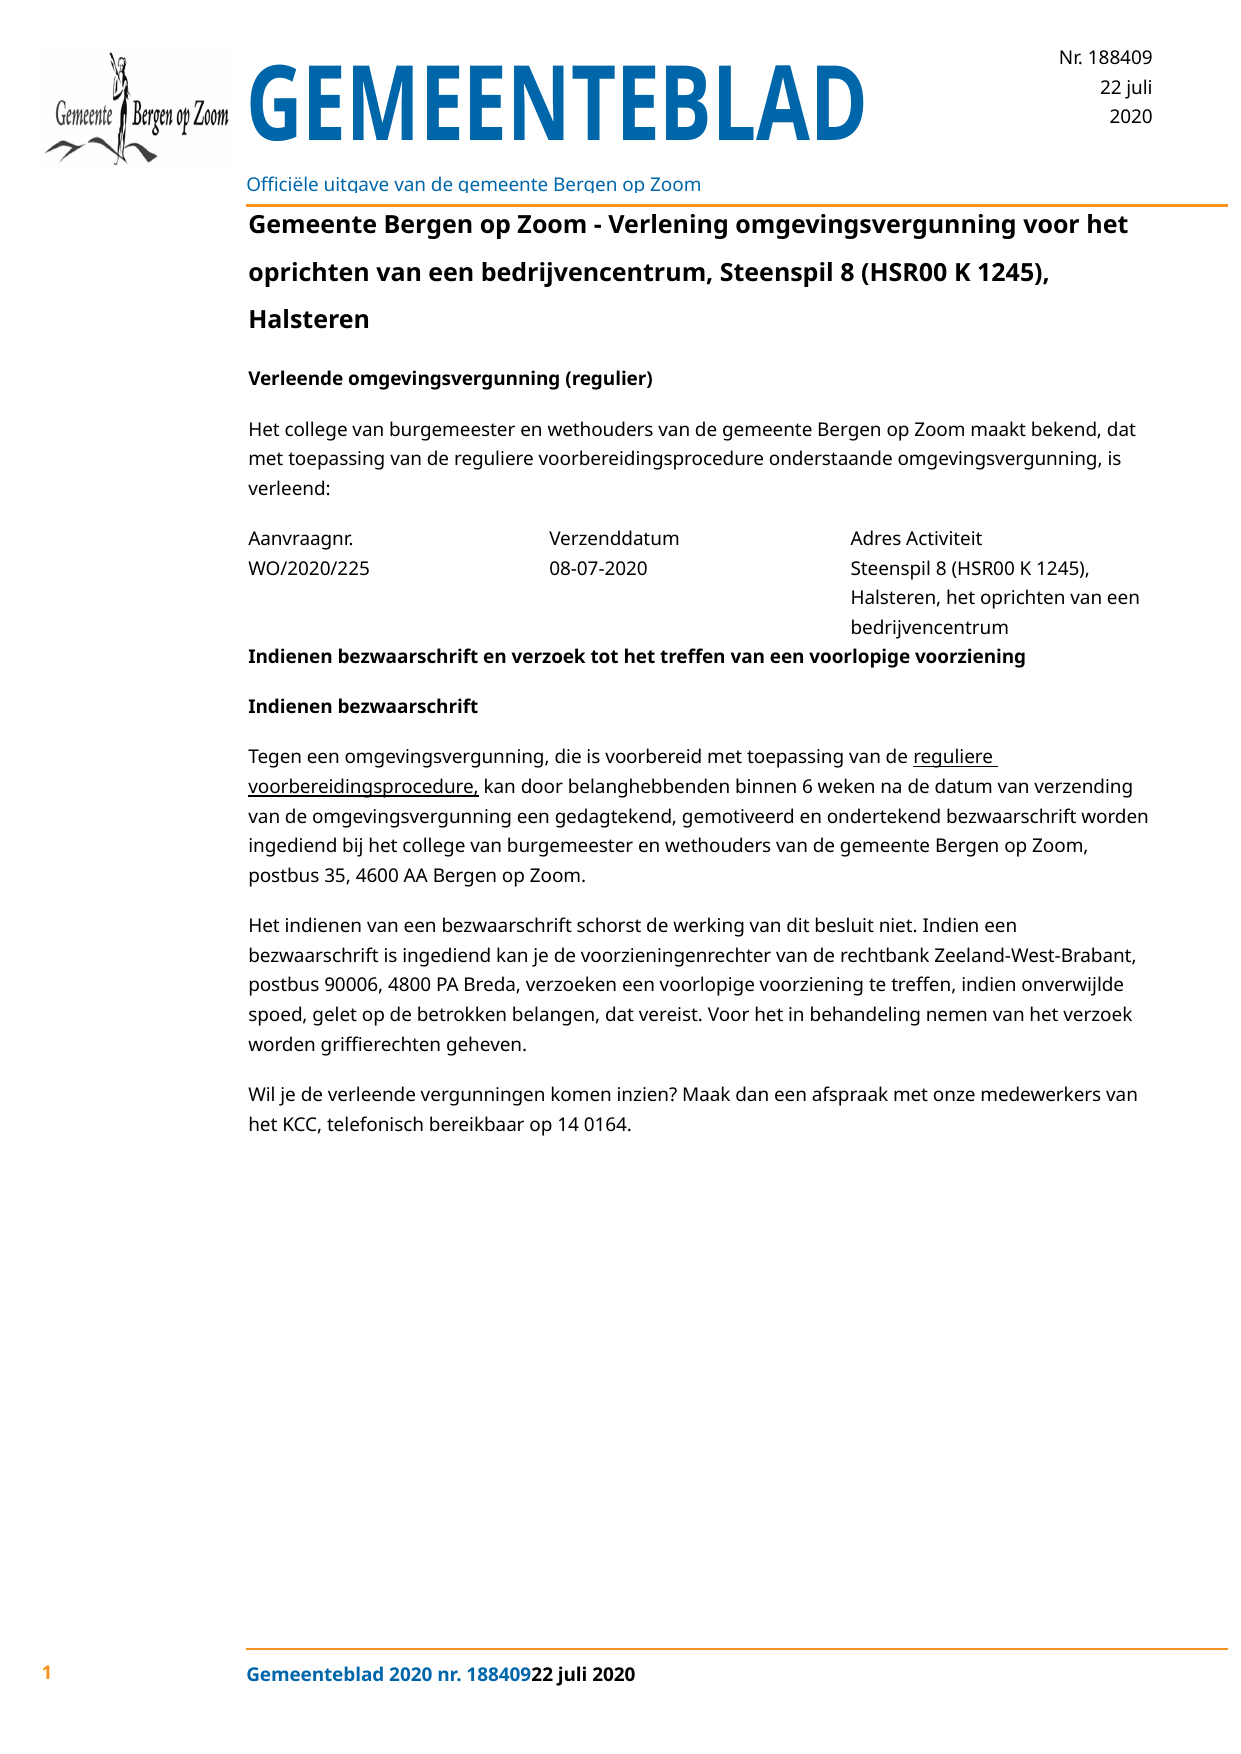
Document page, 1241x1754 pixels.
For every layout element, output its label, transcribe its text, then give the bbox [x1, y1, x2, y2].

table_header 08-07-2020 [549, 555, 850, 639]
table_header Steenspil 8 (HSR00 K 1245), Halsteren, het oprichten van een bedrijvencentrum [850, 555, 1152, 639]
table_header WO/2020/225 [248, 555, 549, 639]
text Indienen bezwaarschrift [248, 693, 1152, 719]
text Indienen bezwaarschrift en verzoek tot het treffen van een voorlopige voorziening [248, 643, 1152, 668]
picture [41, 47, 231, 172]
text Verleende omgevingsvergunning (regulier) [248, 366, 1152, 391]
text Gemeente Bergen op Zoom - Verlening omgevingsvergunning voor het oprichten van een bedrijvencentrum, Steenspil 8 (HSR00 K 1245), Halsteren [248, 207, 1152, 336]
table_header Verzenddatum [549, 526, 850, 551]
text Het college van burgemeester en wethouders van de gemeente Bergen op Zoom maakt bekend, dat met toepassing van de reguliere voorbereidingsprocedure onderstaande omgevingsvergunning, is verleend: [248, 416, 1152, 501]
text Het indienen van een bezwaarschrift schorst de werking van dit besluit niet. Indien een bezwaarschrift is ingediend kan je de voorzieningenrechter van de rechtbank Zeeland-West-Brabant, postbus 90006, 4800 PA Breda, verzoeken een voorlopige voorziening te treffen, indien onverwijlde spoed, gelet op de betrokken belangen, dat vereist. Voor het in behandeling nemen van het verzoek worden griffierechten geheven. [248, 912, 1152, 1056]
text Wil je de verleende vergunningen komen inzien? Maak dan een afspraak met onze medewerkers van het KCC, telefonisch bereikbaar op 14 0164. [248, 1081, 1152, 1136]
table_header Aanvraagnr. [248, 526, 549, 551]
table_header Adres Activiteit [850, 526, 1152, 551]
text Tegen een omgevingsvergunning, die is voorbereid met toepassing van de reguliere voorbereidingsprocedure, kan door belanghebbenden binnen 6 weken na de datum van verzending van de omgevingsvergunning een gedagtekend, gemotiveerd en ondertekend bezwaarschrift worden ingediend bij het college van burgemeester en wethouders van de gemeente Bergen op Zoom, postbus 35, 4600 AA Bergen op Zoom. [248, 744, 1152, 888]
